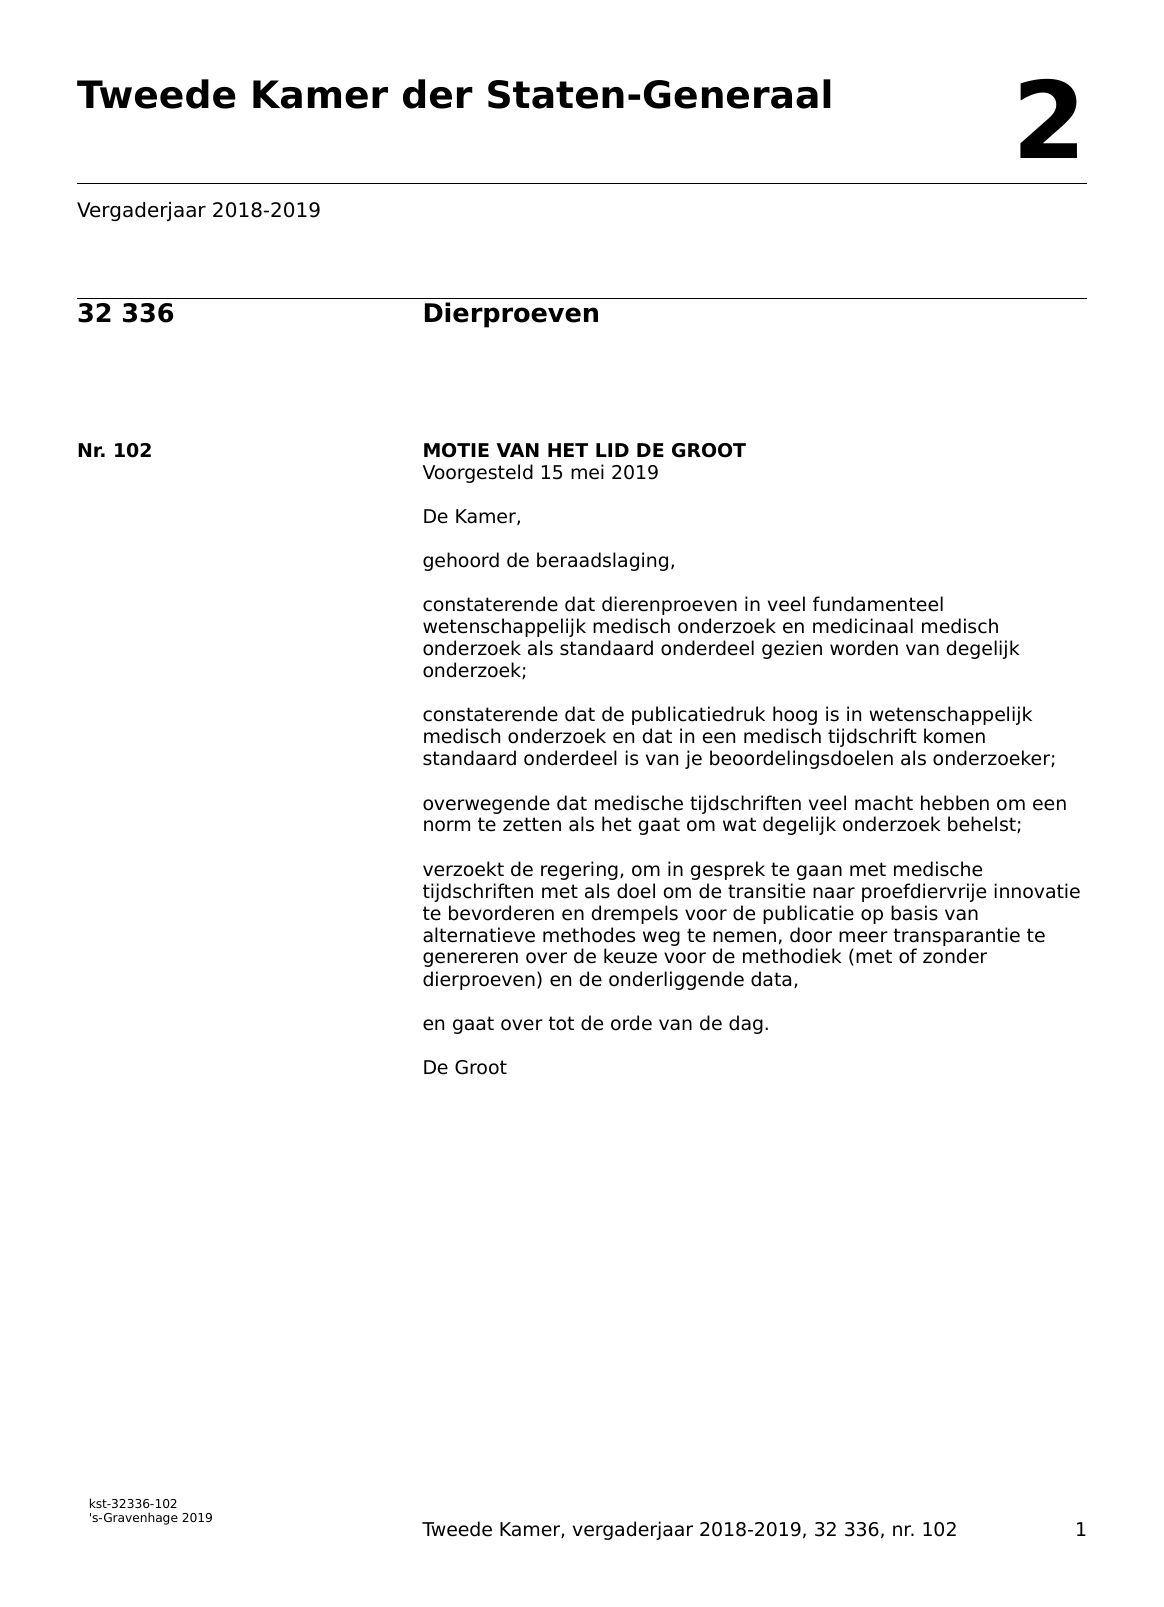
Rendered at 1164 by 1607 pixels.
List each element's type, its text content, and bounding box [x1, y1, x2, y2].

table_cell Vergaderjaar 2018-2019 [77, 184, 1087, 298]
text De Kamer, [422, 506, 1087, 528]
text verzoekt de regering, om in gesprek te gaan met medische tijdschriften met als doel om de transitie naar proefdiervrije innovatie te bevorderen en drempels voor de publicatie op basis van alternatieve methodes weg te nemen, door meer transparantie te genereren over de keuze voor de methodiek (met of zonder dierproeven) en de onderliggende data, [422, 858, 1087, 990]
subtitle 32 336 Dierproeven [77, 299, 1087, 329]
text gehoord de beraadslaging, [422, 550, 1087, 572]
text constaterende dat de publicatiedruk hoog is in wetenschappelijk medisch onderzoek en dat in een medisch tijdschrift komen standaard onderdeel is van je beoordelingsdoelen als onderzoeker; [422, 704, 1087, 770]
text overwegende dat medische tijdschriften veel macht hebben om een norm te zetten als het gaat om wat degelijk onderzoek behelst; [422, 792, 1087, 836]
text kst-32336-102 [88, 1497, 323, 1511]
subtitle Nr. 102 MOTIE VAN HET LID DE GROOT [77, 440, 1087, 462]
text De Groot [422, 1057, 1087, 1079]
table_header 2 [886, 59, 1087, 183]
text constaterende dat dierenproeven in veel fundamenteel wetenschappelijk medisch onderzoek en medicinaal medisch onderzoek als standaard onderdeel gezien worden van degelijk onderzoek; [422, 594, 1087, 682]
text Voorgesteld 15 mei 2019 [422, 462, 1087, 484]
text 's-Gravenhage 2019 [88, 1511, 323, 1525]
table_header Tweede Kamer der Staten-Generaal [77, 59, 886, 183]
text en gaat over tot de orde van de dag. [422, 1013, 1087, 1034]
